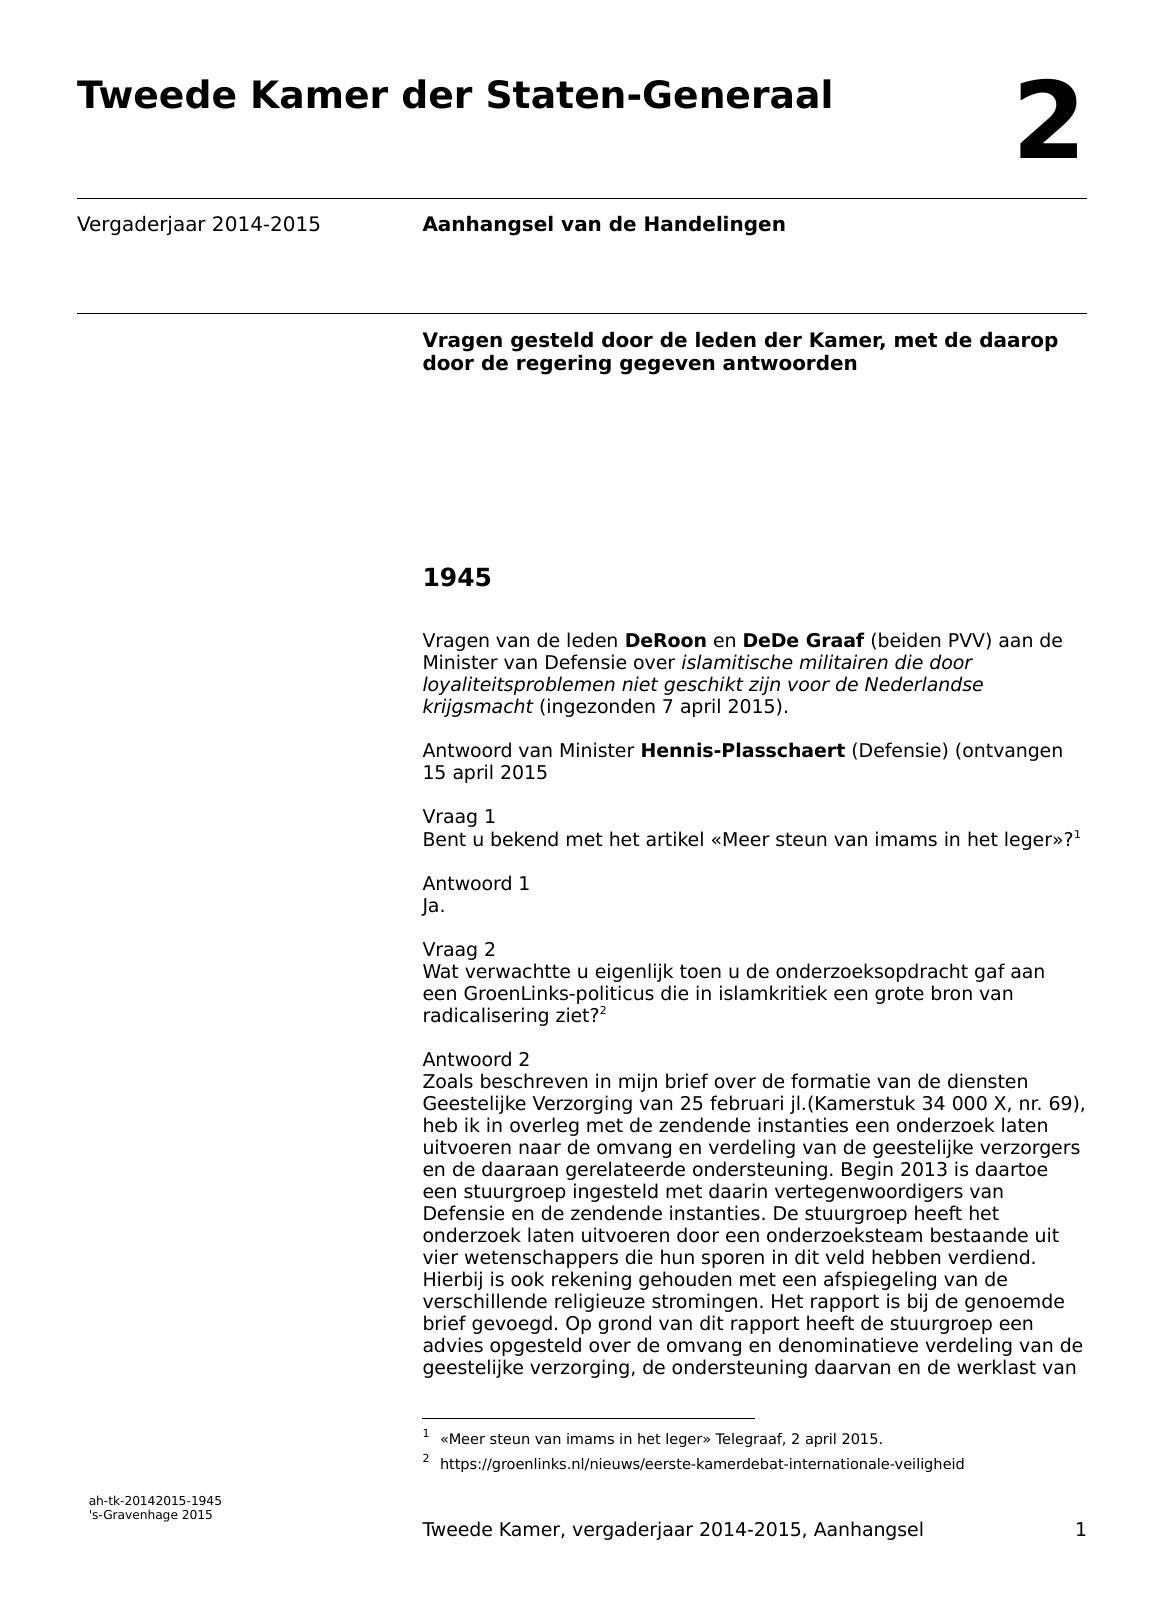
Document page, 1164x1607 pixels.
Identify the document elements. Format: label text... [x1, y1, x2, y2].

table_cell Vragen gesteld door de leden der Kamer, met de daarop door de regering gegeven antwoorden [422, 314, 1087, 375]
table_cell Aanhangsel van de Handelingen [422, 199, 1087, 313]
text Ja. [422, 894, 1087, 917]
text Antwoord van Minister Hennis-Plasschaert (Defensie) (ontvangen 15 april 2015 [422, 740, 1087, 784]
text Vraag 2 [422, 939, 1087, 961]
text Wat verwachtte u eigenlijk toen u de onderzoeksopdracht gaf aan een GroenLinks-politicus die in islamkritiek een grote bron van radicalisering ziet? [422, 961, 1087, 1027]
text Vraag 1 [422, 806, 1087, 828]
text Vragen van de leden DeRoon en DeDe Graaf (beiden PVV) aan de Minister van Defensie over islamitische militairen die door loyaliteitsproblemen niet geschikt zijn voor de Nederlandse krijgsmacht (ingezonden 7 april 2015). [422, 630, 1087, 718]
text ah-tk-20142015-1945 [88, 1494, 323, 1508]
text Antwoord 2 [422, 1049, 1087, 1071]
text Antwoord 1 [422, 873, 1087, 894]
text 's-Gravenhage 2015 [88, 1508, 323, 1522]
text Bent u bekend met het artikel «Meer steun van imams in het leger»? [422, 828, 1087, 850]
text «Meer steun van imams in het leger» Telegraaf, 2 april 2015. [422, 1427, 1087, 1449]
table_cell [77, 314, 422, 375]
table_header Tweede Kamer der Staten-Generaal [77, 59, 886, 198]
table_cell Vergaderjaar 2014-2015 [77, 199, 422, 313]
text https://groenlinks.nl/nieuws/eerste-kamerdebat-internationale-veiligheid [422, 1452, 1087, 1474]
table_header 2 [886, 59, 1087, 198]
text Zoals beschreven in mijn brief over de formatie van de diensten Geestelijke Verzorging van 25 februari jl.(Kamerstuk 34 000 X, nr. 69), heb ik in overleg met de zendende instanties een onderzoek laten uitvoeren naar de omvang en verdeling van de geestelijke verzorgers en de daaraan gerelateerde ondersteuning. Begin 2013 is daartoe een stuurgroep ingesteld met daarin vertegenwoordigers van Defensie en de zendende instanties. De stuurgroep heeft het onderzoek laten uitvoeren door een onderzoeksteam bestaande uit vier wetenschappers die hun sporen in dit veld hebben verdiend. Hierbij is ook rekening gehouden met een afspiegeling van de verschillende religieuze stromingen. Het rapport is bij de genoemde brief gevoegd. Op grond van dit rapport heeft de stuurgroep een advies opgesteld over de omvang en denominatieve verdeling van de geestelijke verzorging, de ondersteuning daarvan en de werklast van [422, 1071, 1087, 1378]
text 1945 [422, 563, 1087, 592]
